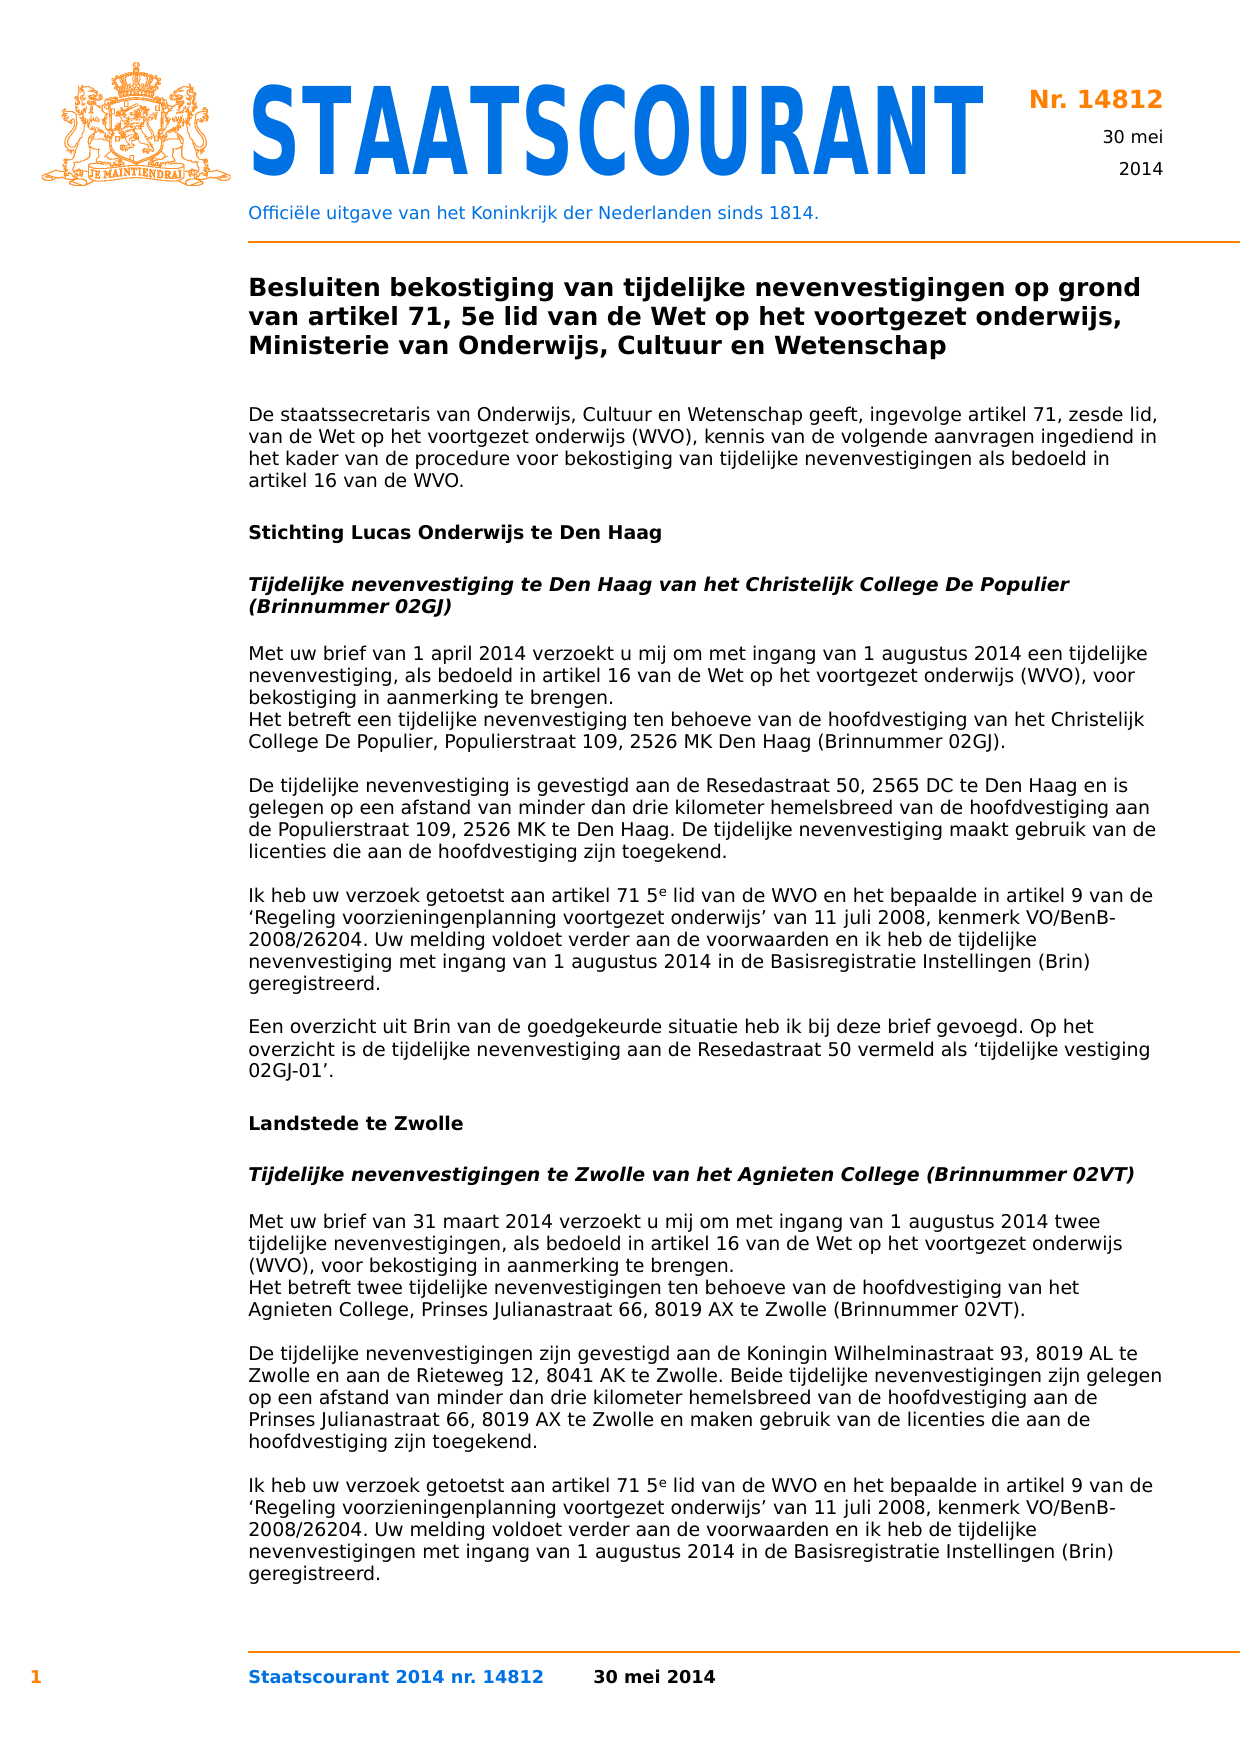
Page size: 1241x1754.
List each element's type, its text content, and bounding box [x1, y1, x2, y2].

text Ik heb uw verzoek getoetst aan artikel 71 5e lid van de WVO en het bepaalde in artikel 9 van de ‘Regeling voorzieningenplanning voortgezet onderwijs’ van 11 juli 2008, kenmerk VO/BenB-2008/26204. Uw melding voldoet verder aan de voorwaarden en ik heb de tijdelijke nevenvestiging met ingang van 1 augustus 2014 in de Basisregistratie Instellingen (Brin) geregistreerd. [248, 885, 1163, 994]
table_cell 2014 [998, 153, 1240, 203]
table_header [25, 62, 248, 241]
subtitle Tijdelijke nevenvestiging te Den Haag van het Christelijk College De Populier (Brinnummer 02GJ) [248, 574, 1163, 618]
subtitle Stichting Lucas Onderwijs te Den Haag [248, 522, 1163, 544]
table_cell 30 mei [998, 121, 1240, 153]
text Ik heb uw verzoek getoetst aan artikel 71 5e lid van de WVO en het bepaalde in artikel 9 van de ‘Regeling voorzieningenplanning voortgezet onderwijs’ van 11 juli 2008, kenmerk VO/BenB-2008/26204. Uw melding voldoet verder aan de voorwaarden en ik heb de tijdelijke nevenvestigingen met ingang van 1 augustus 2014 in de Basisregistratie Instellingen (Brin) geregistreerd. [248, 1475, 1163, 1585]
subtitle Landstede te Zwolle [248, 1112, 1163, 1134]
table_header Nr. 14812 [998, 62, 1240, 121]
text De staatssecretaris van Onderwijs, Cultuur en Wetenschap geeft, ingevolge artikel 71, zesde lid, van de Wet op het voortgezet onderwijs (WVO), kennis van de volgende aanvragen ingediend in het kader van de procedure voor bekostiging van tijdelijke nevenvestigingen als bedoeld in artikel 16 van de WVO. [248, 404, 1163, 492]
table_cell Officiële uitgave van het Koninkrijk der Nederlanden sinds 1814. [248, 203, 1240, 241]
text Met uw brief van 1 april 2014 verzoekt u mij om met ingang van 1 augustus 2014 een tijdelijke nevenvestiging, als bedoeld in artikel 16 van de Wet op het voortgezet onderwijs (WVO), voor bekostiging in aanmerking te brengen. [248, 643, 1163, 709]
text Een overzicht uit Brin van de goedgekeurde situatie heb ik bij deze brief gevoegd. Op het overzicht is de tijdelijke nevenvestiging aan de Resedastraat 50 vermeld als ‘tijdelijke vestiging 02GJ-01’. [248, 1016, 1163, 1082]
subtitle Besluiten bekostiging van tijdelijke nevenvestigingen op grond van artikel 71, 5e lid van de Wet op het voortgezet onderwijs, Ministerie van Onderwijs, Cultuur en Wetenschap [248, 273, 1163, 361]
text Het betreft een tijdelijke nevenvestiging ten behoeve van de hoofdvestiging van het Christelijk College De Populier, Populierstraat 109, 2526 MK Den Haag (Brinnummer 02GJ). [248, 709, 1163, 753]
picture [41, 62, 231, 186]
text De tijdelijke nevenvestiging is gevestigd aan de Resedastraat 50, 2565 DC te Den Haag en is gelegen op een afstand van minder dan drie kilometer hemelsbreed van de hoofdvestiging aan de Populierstraat 109, 2526 MK te Den Haag. De tijdelijke nevenvestiging maakt gebruik van de licenties die aan de hoofdvestiging zijn toegekend. [248, 775, 1163, 863]
subtitle Tijdelijke nevenvestigingen te Zwolle van het Agnieten College (Brinnummer 02VT) [248, 1164, 1163, 1186]
text De tijdelijke nevenvestigingen zijn gevestigd aan de Koningin Wilhelminastraat 93, 8019 AL te Zwolle en aan de Rieteweg 12, 8041 AK te Zwolle. Beide tijdelijke nevenvestigingen zijn gelegen op een afstand van minder dan drie kilometer hemelsbreed van de hoofdvestiging aan de Prinses Julianastraat 66, 8019 AX te Zwolle en maken gebruik van de licenties die aan de hoofdvestiging zijn toegekend. [248, 1343, 1163, 1453]
text Het betreft twee tijdelijke nevenvestigingen ten behoeve van de hoofdvestiging van het Agnieten College, Prinses Julianastraat 66, 8019 AX te Zwolle (Brinnummer 02VT). [248, 1277, 1163, 1321]
text Met uw brief van 31 maart 2014 verzoekt u mij om met ingang van 1 augustus 2014 twee tijdelijke nevenvestigingen, als bedoeld in artikel 16 van de Wet op het voortgezet onderwijs (WVO), voor bekostiging in aanmerking te brengen. [248, 1211, 1163, 1277]
table_header STAATSCOURANT [248, 62, 998, 203]
